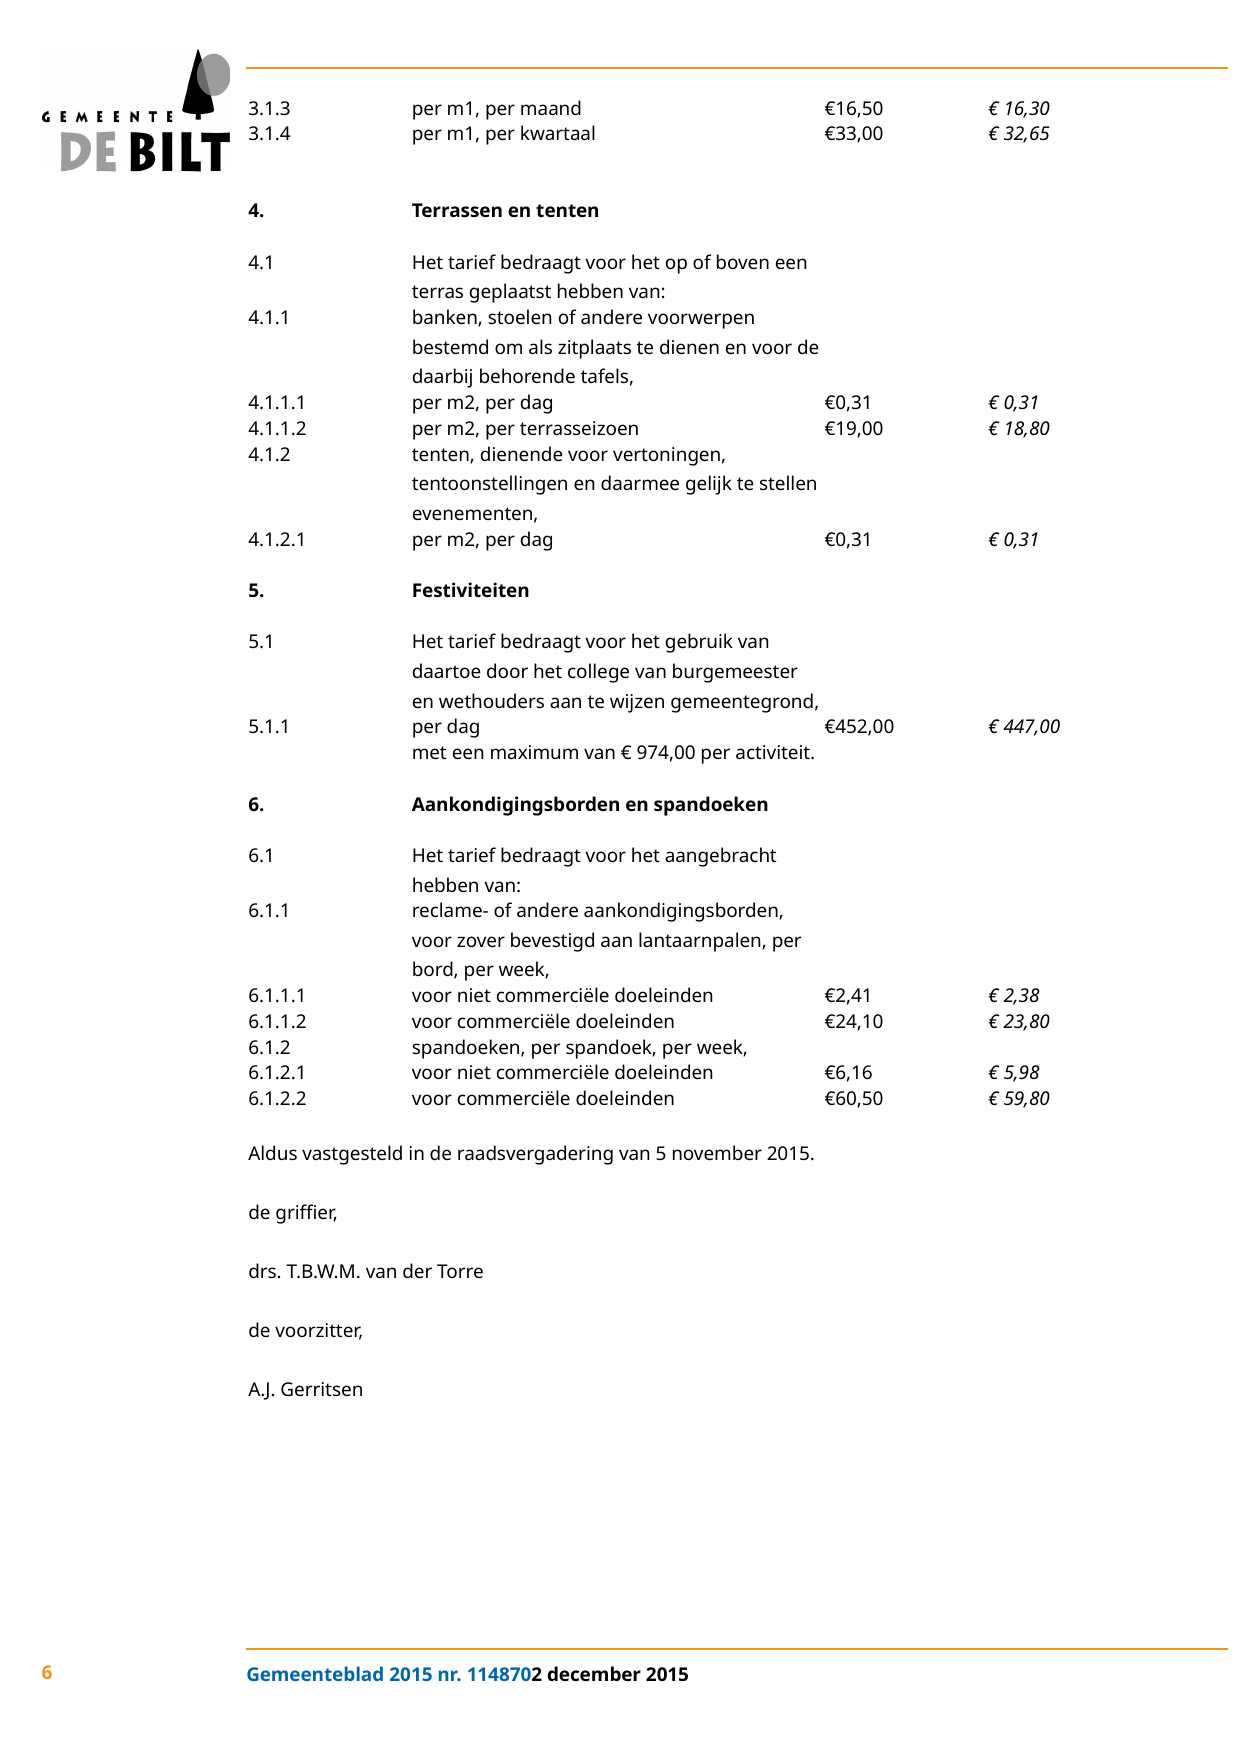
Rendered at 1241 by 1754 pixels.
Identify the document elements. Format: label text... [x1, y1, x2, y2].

table_cell [248, 739, 412, 765]
table_cell [412, 603, 824, 629]
table_cell per m2, per dag [412, 389, 824, 415]
table_cell [824, 577, 988, 603]
table_cell [412, 1111, 1152, 1137]
table_cell [824, 224, 988, 249]
table_cell € 32,65 [988, 121, 1152, 146]
table_cell [248, 172, 412, 198]
table_cell 4. [248, 198, 412, 223]
table_cell [412, 551, 824, 577]
table_cell [248, 765, 412, 791]
table_cell [988, 629, 1152, 713]
text Aldus vastgesteld in de raadsvergadering van 5 november 2015. [248, 1140, 1152, 1166]
table_cell €0,31 [824, 389, 988, 415]
table_cell € 16,30 [988, 95, 1152, 121]
table_cell 5.1 [248, 629, 412, 713]
table_cell 4.1.2.1 [248, 526, 412, 551]
table_cell voor commerciële doeleinden [412, 1085, 824, 1111]
table_cell [824, 441, 988, 526]
table_cell € 59,80 [988, 1085, 1152, 1111]
table_cell Aankondigingsborden en spandoeken [412, 791, 824, 816]
table_cell [248, 551, 412, 577]
table_cell 6.1 [248, 842, 412, 897]
table_cell [248, 816, 412, 842]
table_cell [824, 249, 988, 304]
table_cell 6.1.2.2 [248, 1085, 412, 1111]
table_cell €0,31 [824, 526, 988, 551]
table_cell met een maximum van € 974,00 per activiteit. [412, 739, 824, 765]
table_cell €2,41 [824, 983, 988, 1008]
table_cell [824, 791, 988, 816]
table_cell [412, 172, 824, 198]
table_cell 6.1.1 [248, 898, 412, 982]
table_cell banken, stoelen of andere voorwerpen bestemd om als zitplaats te dienen en voor de daarbij behorende tafels, [412, 305, 824, 389]
table_cell €60,50 [824, 1085, 988, 1111]
table_cell €452,00 [824, 714, 988, 739]
table_cell [988, 224, 1152, 249]
table_cell [988, 791, 1152, 816]
table_cell € 447,00 [988, 714, 1152, 739]
table_cell [988, 198, 1152, 223]
table_cell [824, 603, 988, 629]
table_cell € 0,31 [988, 526, 1152, 551]
table_cell [824, 172, 988, 198]
table_cell [412, 146, 824, 172]
table_cell € 5,98 [988, 1060, 1152, 1085]
table_cell [988, 172, 1152, 198]
table_cell Het tarief bedraagt voor het aangebracht hebben van: [412, 842, 824, 897]
table_cell [824, 629, 988, 713]
table_cell 4.1.1.2 [248, 415, 412, 441]
table_cell [824, 198, 988, 223]
table_cell [824, 1034, 988, 1059]
table_cell €6,16 [824, 1060, 988, 1085]
table_cell [824, 816, 988, 842]
table_cell €33,00 [824, 121, 988, 146]
table_cell [824, 898, 988, 982]
table_cell [988, 577, 1152, 603]
table_cell [824, 739, 988, 765]
table_cell tenten, dienende voor vertoningen, tentoonstellingen en daarmee gelijk te stellen evenementen, [412, 441, 824, 526]
table_cell per m2, per terrasseizoen [412, 415, 824, 441]
table_cell voor commerciële doeleinden [412, 1008, 824, 1034]
table_cell voor niet commerciële doeleinden [412, 1060, 824, 1085]
text de voorzitter, [248, 1317, 1152, 1343]
table_cell €24,10 [824, 1008, 988, 1034]
table_cell [988, 1034, 1152, 1059]
table_cell 3.1.3 [248, 95, 412, 121]
table_cell Het tarief bedraagt voor het gebruik van daartoe door het college van burgemeester en wethouders aan te wijzen gemeentegrond, [412, 629, 824, 713]
table_cell [824, 842, 988, 897]
table_cell spandoeken, per spandoek, per week, [412, 1034, 824, 1059]
table_cell € 23,80 [988, 1008, 1152, 1034]
table_cell 6.1.2 [248, 1034, 412, 1059]
table_cell 4.1.2 [248, 441, 412, 526]
table_cell 6. [248, 791, 412, 816]
table_cell [824, 305, 988, 389]
table_cell [412, 816, 824, 842]
table_cell per m1, per kwartaal [412, 121, 824, 146]
table_cell [988, 146, 1152, 172]
table_cell [412, 224, 824, 249]
table_cell 5.1.1 [248, 714, 412, 739]
table_cell [248, 603, 412, 629]
table_cell [248, 224, 412, 249]
table_cell reclame- of andere aankondigingsborden, voor zover bevestigd aan lantaarnpalen, per bord, per week, [412, 898, 824, 982]
table_cell Festiviteiten [412, 577, 824, 603]
table_cell voor niet commerciële doeleinden [412, 983, 824, 1008]
table_cell [988, 249, 1152, 304]
table_cell [248, 1111, 412, 1137]
table_cell €19,00 [824, 415, 988, 441]
table_cell [824, 146, 988, 172]
picture [41, 47, 231, 172]
table_cell [248, 146, 412, 172]
table_cell per m1, per maand [412, 95, 824, 121]
table_cell [988, 765, 1152, 791]
table_cell € 2,38 [988, 983, 1152, 1008]
text de griffier, [248, 1199, 1152, 1225]
table_cell 4.1.1.1 [248, 389, 412, 415]
table_cell [988, 603, 1152, 629]
text A.J. Gerritsen [248, 1377, 1152, 1402]
table_cell [988, 551, 1152, 577]
table_cell [988, 441, 1152, 526]
table_cell 6.1.1.2 [248, 1008, 412, 1034]
table_cell [988, 842, 1152, 897]
table_cell [988, 305, 1152, 389]
text drs. T.B.W.M. van der Torre [248, 1258, 1152, 1284]
table_cell Het tarief bedraagt voor het op of boven een terras geplaatst hebben van: [412, 249, 824, 304]
table_cell [988, 898, 1152, 982]
table_cell €16,50 [824, 95, 988, 121]
table_cell € 18,80 [988, 415, 1152, 441]
table_cell [988, 739, 1152, 765]
table_cell 4.1.1 [248, 305, 412, 389]
table_cell [824, 765, 988, 791]
table_cell 4.1 [248, 249, 412, 304]
table_cell 5. [248, 577, 412, 603]
table_cell Terrassen en tenten [412, 198, 824, 223]
table_cell € 0,31 [988, 389, 1152, 415]
table_cell per m2, per dag [412, 526, 824, 551]
table_cell 6.1.2.1 [248, 1060, 412, 1085]
table_cell per dag [412, 714, 824, 739]
table_cell 3.1.4 [248, 121, 412, 146]
table_cell [412, 765, 824, 791]
table_cell 6.1.1.1 [248, 983, 412, 1008]
table_cell [988, 816, 1152, 842]
table_cell [824, 551, 988, 577]
